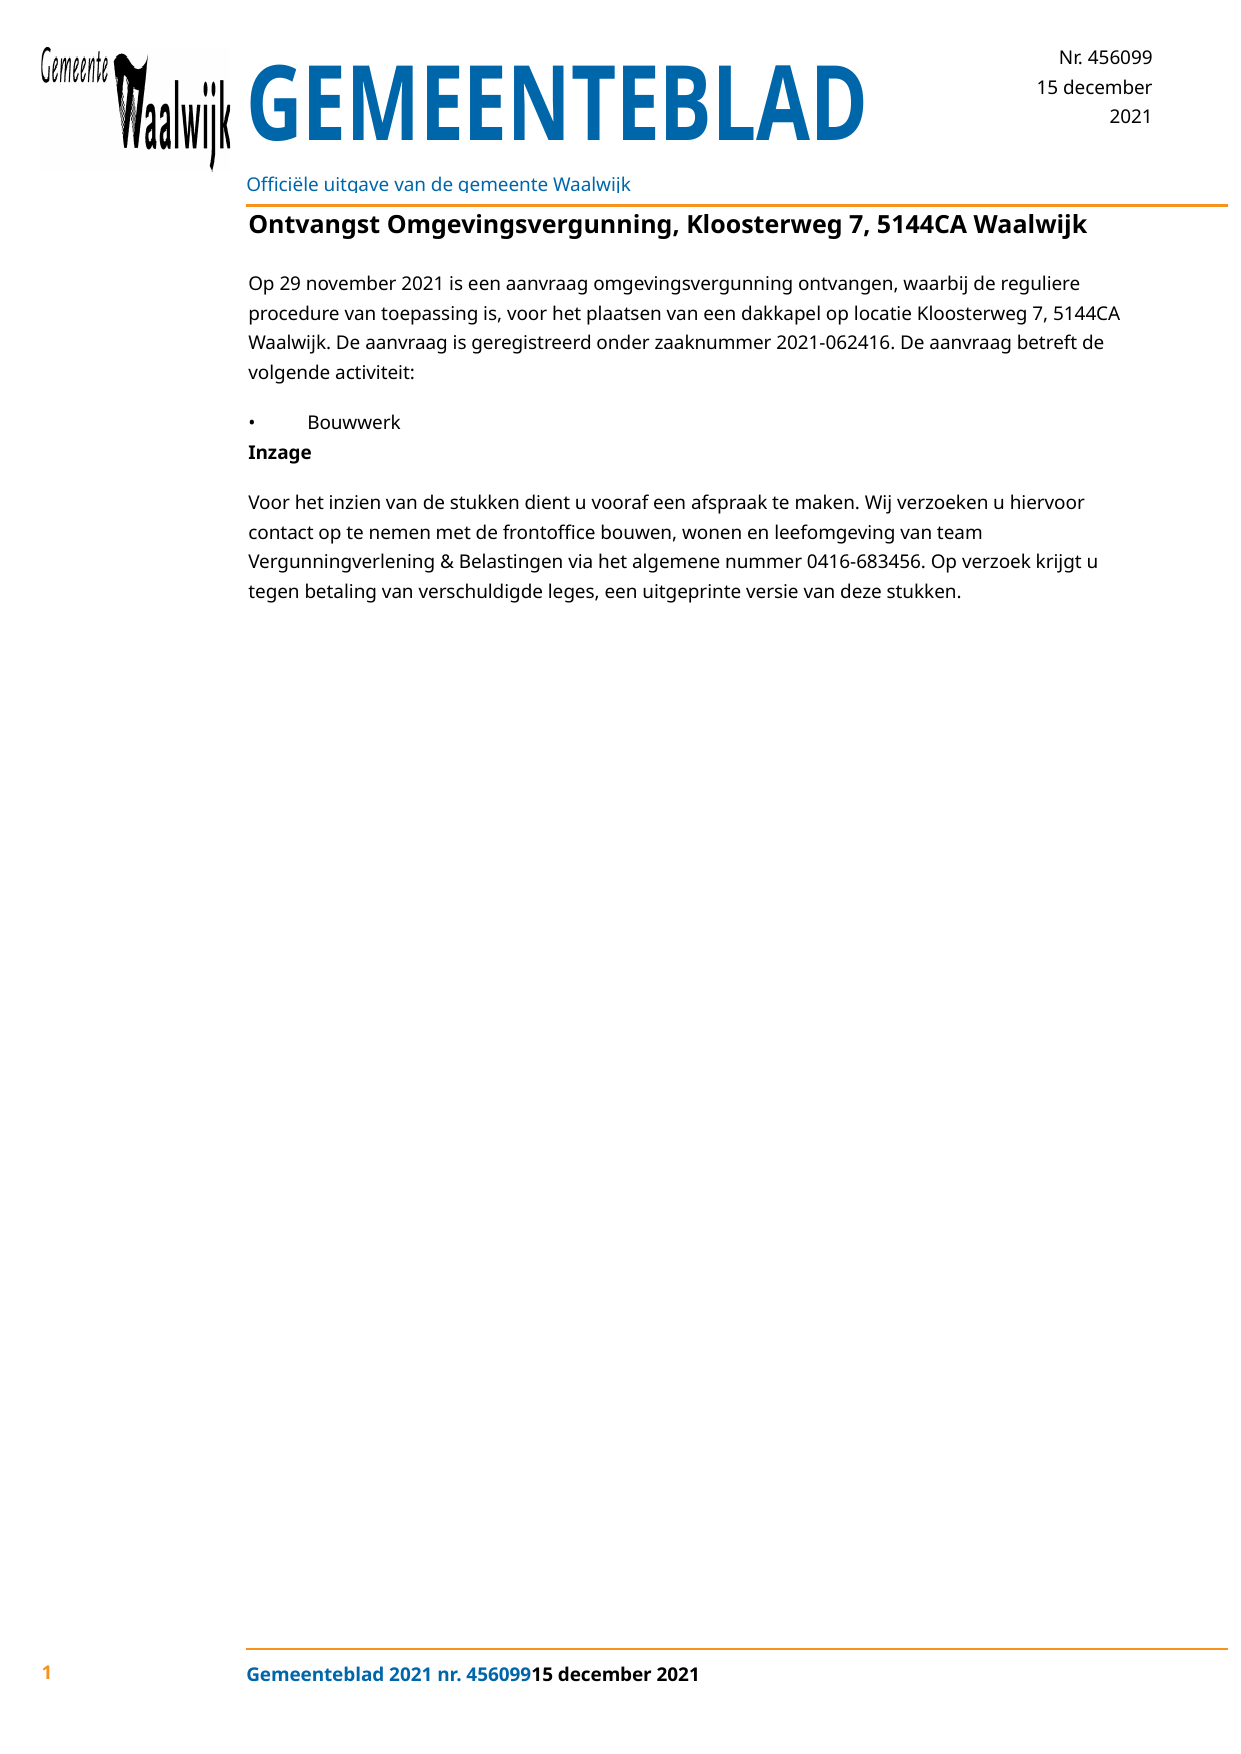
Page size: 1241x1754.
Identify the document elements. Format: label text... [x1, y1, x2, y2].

list Bouwwerk [248, 409, 1152, 435]
picture [41, 47, 231, 172]
text Voor het inzien van de stukken dient u vooraf een afspraak te maken. Wij verzoeken u hiervoor contact op te nemen met de frontoffice bouwen, wonen en leefomgeving van team Vergunningverlening & Belastingen via het algemene nummer 0416-683456. Op verzoek krijgt u tegen betaling van verschuldigde leges, een uitgeprinte versie van deze stukken. [248, 489, 1152, 604]
text Op 29 november 2021 is een aanvraag omgevingsvergunning ontvangen, waarbij de reguliere procedure van toepassing is, voor het plaatsen van een dakkapel op locatie Kloosterweg 7, 5144CA Waalwijk. De aanvraag is geregistreerd onder zaaknummer 2021-062416. De aanvraag betreft de volgende activiteit: [248, 270, 1152, 385]
text Ontvangst Omgevingsvergunning, Kloosterweg 7, 5144CA Waalwijk [248, 207, 1152, 241]
text Inzage [248, 439, 1152, 465]
